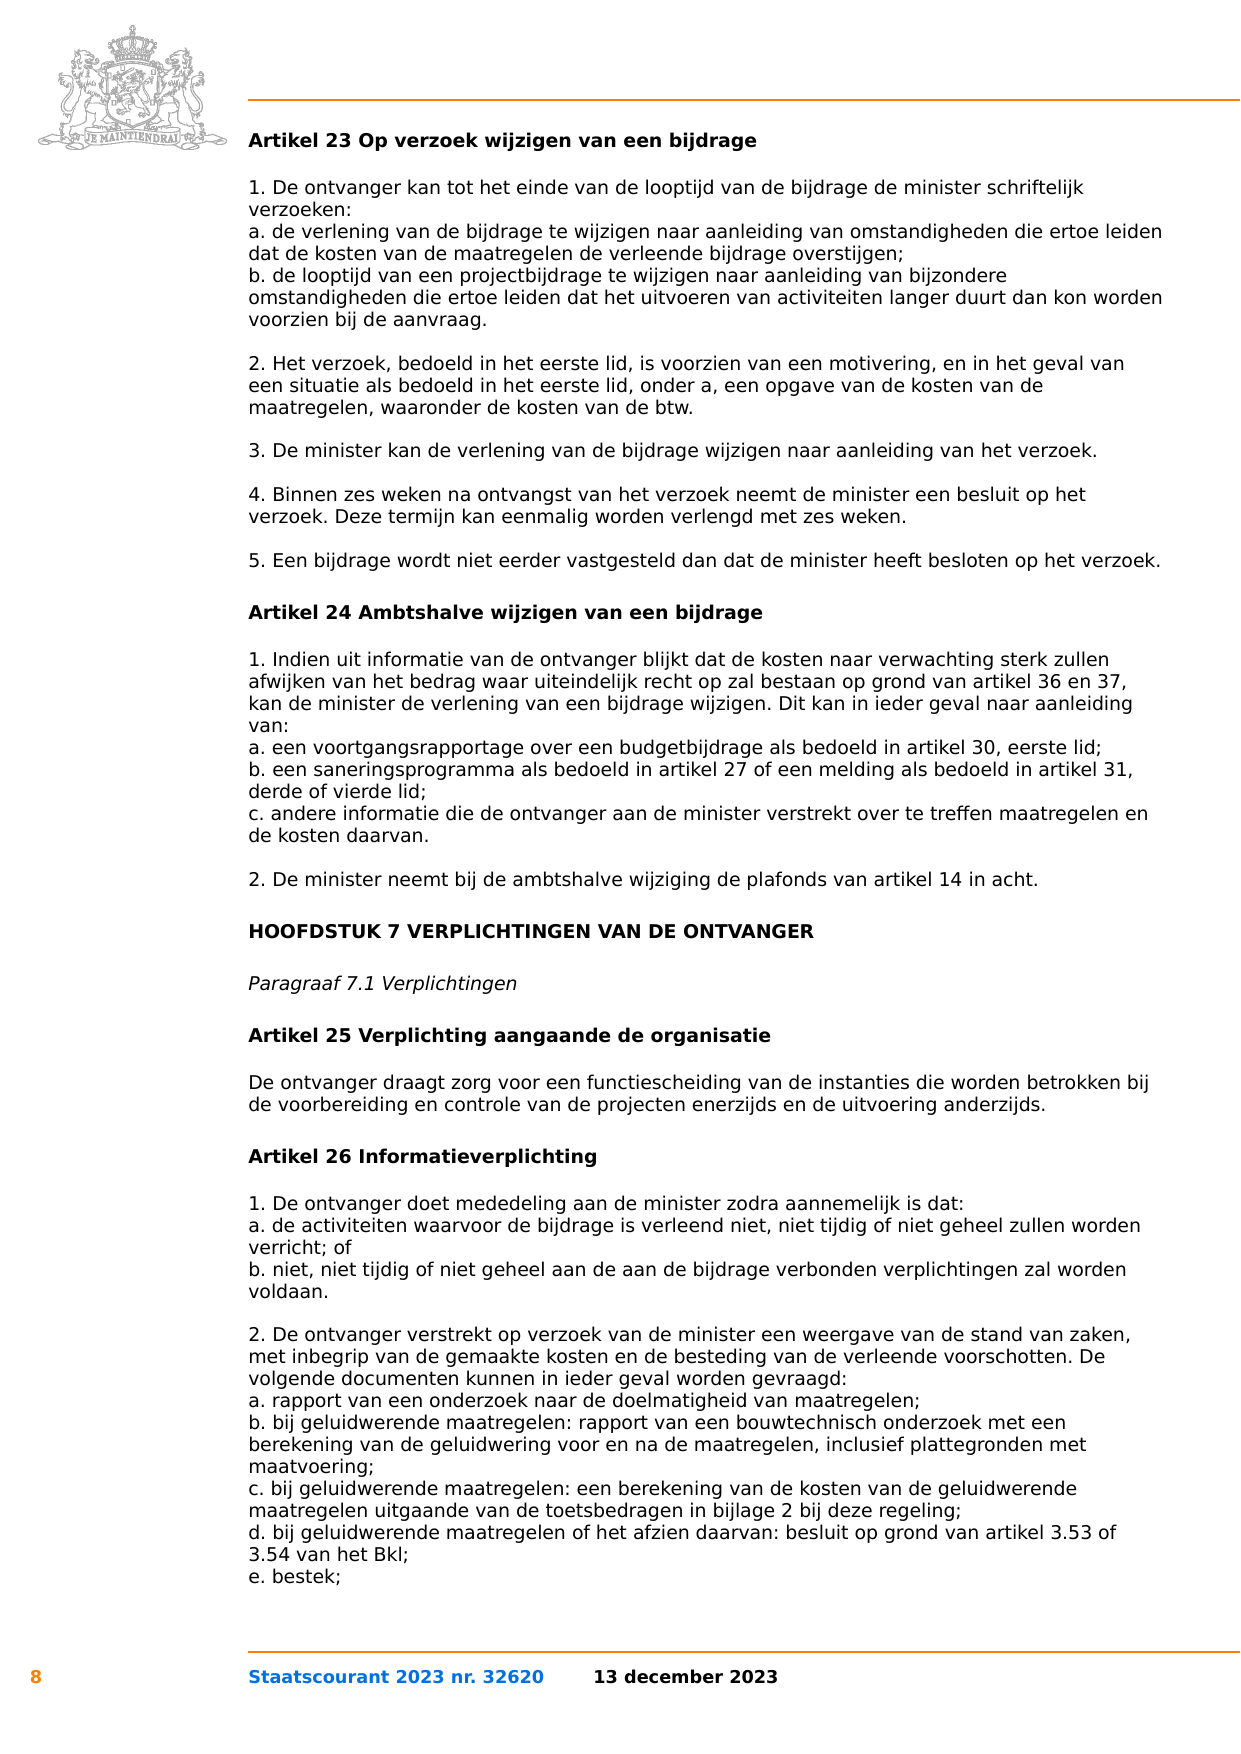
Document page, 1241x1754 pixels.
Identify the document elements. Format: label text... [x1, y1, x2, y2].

picture [38, 25, 227, 150]
text b. bij geluidwerende maatregelen: rapport van een bouwtechnisch onderzoek met een berekening van de geluidwering voor en na de maatregelen, inclusief plattegronden met maatvoering; [248, 1412, 1163, 1478]
text De ontvanger draagt zorg voor een functiescheiding van de instanties die worden betrokken bij de voorbereiding en controle van de projecten enerzijds en de uitvoering anderzijds. [248, 1072, 1163, 1116]
subtitle HOOFDSTUK 7 VERPLICHTINGEN VAN DE ONTVANGER [248, 921, 1163, 943]
text a. de verlening van de bijdrage te wijzigen naar aanleiding van omstandigheden die ertoe leiden dat de kosten van de maatregelen de verleende bijdrage overstijgen; [248, 221, 1163, 265]
text 1. Indien uit informatie van de ontvanger blijkt dat de kosten naar verwachting sterk zullen afwijken van het bedrag waar uiteindelijk recht op zal bestaan op grond van artikel 36 en 37, kan de minister de verlening van een bijdrage wijzigen. Dit kan in ieder geval naar aanleiding van: [248, 649, 1163, 737]
text b. een saneringsprogramma als bedoeld in artikel 27 of een melding als bedoeld in artikel 31, derde of vierde lid; [248, 759, 1163, 803]
text b. niet, niet tijdig of niet geheel aan de aan de bijdrage verbonden verplichtingen zal worden voldaan. [248, 1258, 1163, 1302]
text e. bestek; [248, 1566, 1163, 1588]
text a. een voortgangsrapportage over een budgetbijdrage als bedoeld in artikel 30, eerste lid; [248, 737, 1163, 759]
subtitle Artikel 23 Op verzoek wijzigen van een bijdrage [248, 130, 1163, 152]
text 4. Binnen zes weken na ontvangst van het verzoek neemt de minister een besluit op het verzoek. Deze termijn kan eenmalig worden verlengd met zes weken. [248, 484, 1163, 528]
text c. bij geluidwerende maatregelen: een berekening van de kosten van de geluidwerende maatregelen uitgaande van de toetsbedragen in bijlage 2 bij deze regeling; [248, 1478, 1163, 1522]
text b. de looptijd van een projectbijdrage te wijzigen naar aanleiding van bijzondere omstandigheden die ertoe leiden dat het uitvoeren van activiteiten langer duurt dan kon worden voorzien bij de aanvraag. [248, 265, 1163, 331]
subtitle Artikel 25 Verplichting aangaande de organisatie [248, 1025, 1163, 1047]
text 2. De ontvanger verstrekt op verzoek van de minister een weergave van de stand van zaken, met inbegrip van de gemaakte kosten en de besteding van de verleende voorschotten. De volgende documenten kunnen in ieder geval worden gevraagd: [248, 1324, 1163, 1390]
text a. de activiteiten waarvoor de bijdrage is verleend niet, niet tijdig of niet geheel zullen worden verricht; of [248, 1214, 1163, 1258]
text c. andere informatie die de ontvanger aan de minister verstrekt over te treffen maatregelen en de kosten daarvan. [248, 803, 1163, 847]
text d. bij geluidwerende maatregelen of het afzien daarvan: besluit op grond van artikel 3.53 of 3.54 van het Bkl; [248, 1522, 1163, 1566]
subtitle Artikel 24 Ambtshalve wijzigen van een bijdrage [248, 602, 1163, 624]
text 1. De ontvanger kan tot het einde van de looptijd van de bijdrage de minister schriftelijk verzoeken: [248, 177, 1163, 221]
text 2. De minister neemt bij de ambtshalve wijziging de plafonds van artikel 14 in acht. [248, 869, 1163, 891]
text a. rapport van een onderzoek naar de doelmatigheid van maatregelen; [248, 1390, 1163, 1412]
text 5. Een bijdrage wordt niet eerder vastgesteld dan dat de minister heeft besloten op het verzoek. [248, 550, 1163, 572]
text 3. De minister kan de verlening van de bijdrage wijzigen naar aanleiding van het verzoek. [248, 440, 1163, 462]
subtitle Artikel 26 Informatieverplichting [248, 1146, 1163, 1168]
subtitle Paragraaf 7.1 Verplichtingen [248, 973, 1163, 995]
text 1. De ontvanger doet mededeling aan de minister zodra aannemelijk is dat: [248, 1193, 1163, 1214]
text 2. Het verzoek, bedoeld in het eerste lid, is voorzien van een motivering, en in het geval van een situatie als bedoeld in het eerste lid, onder a, een opgave van de kosten van de maatregelen, waaronder de kosten van de btw. [248, 353, 1163, 418]
